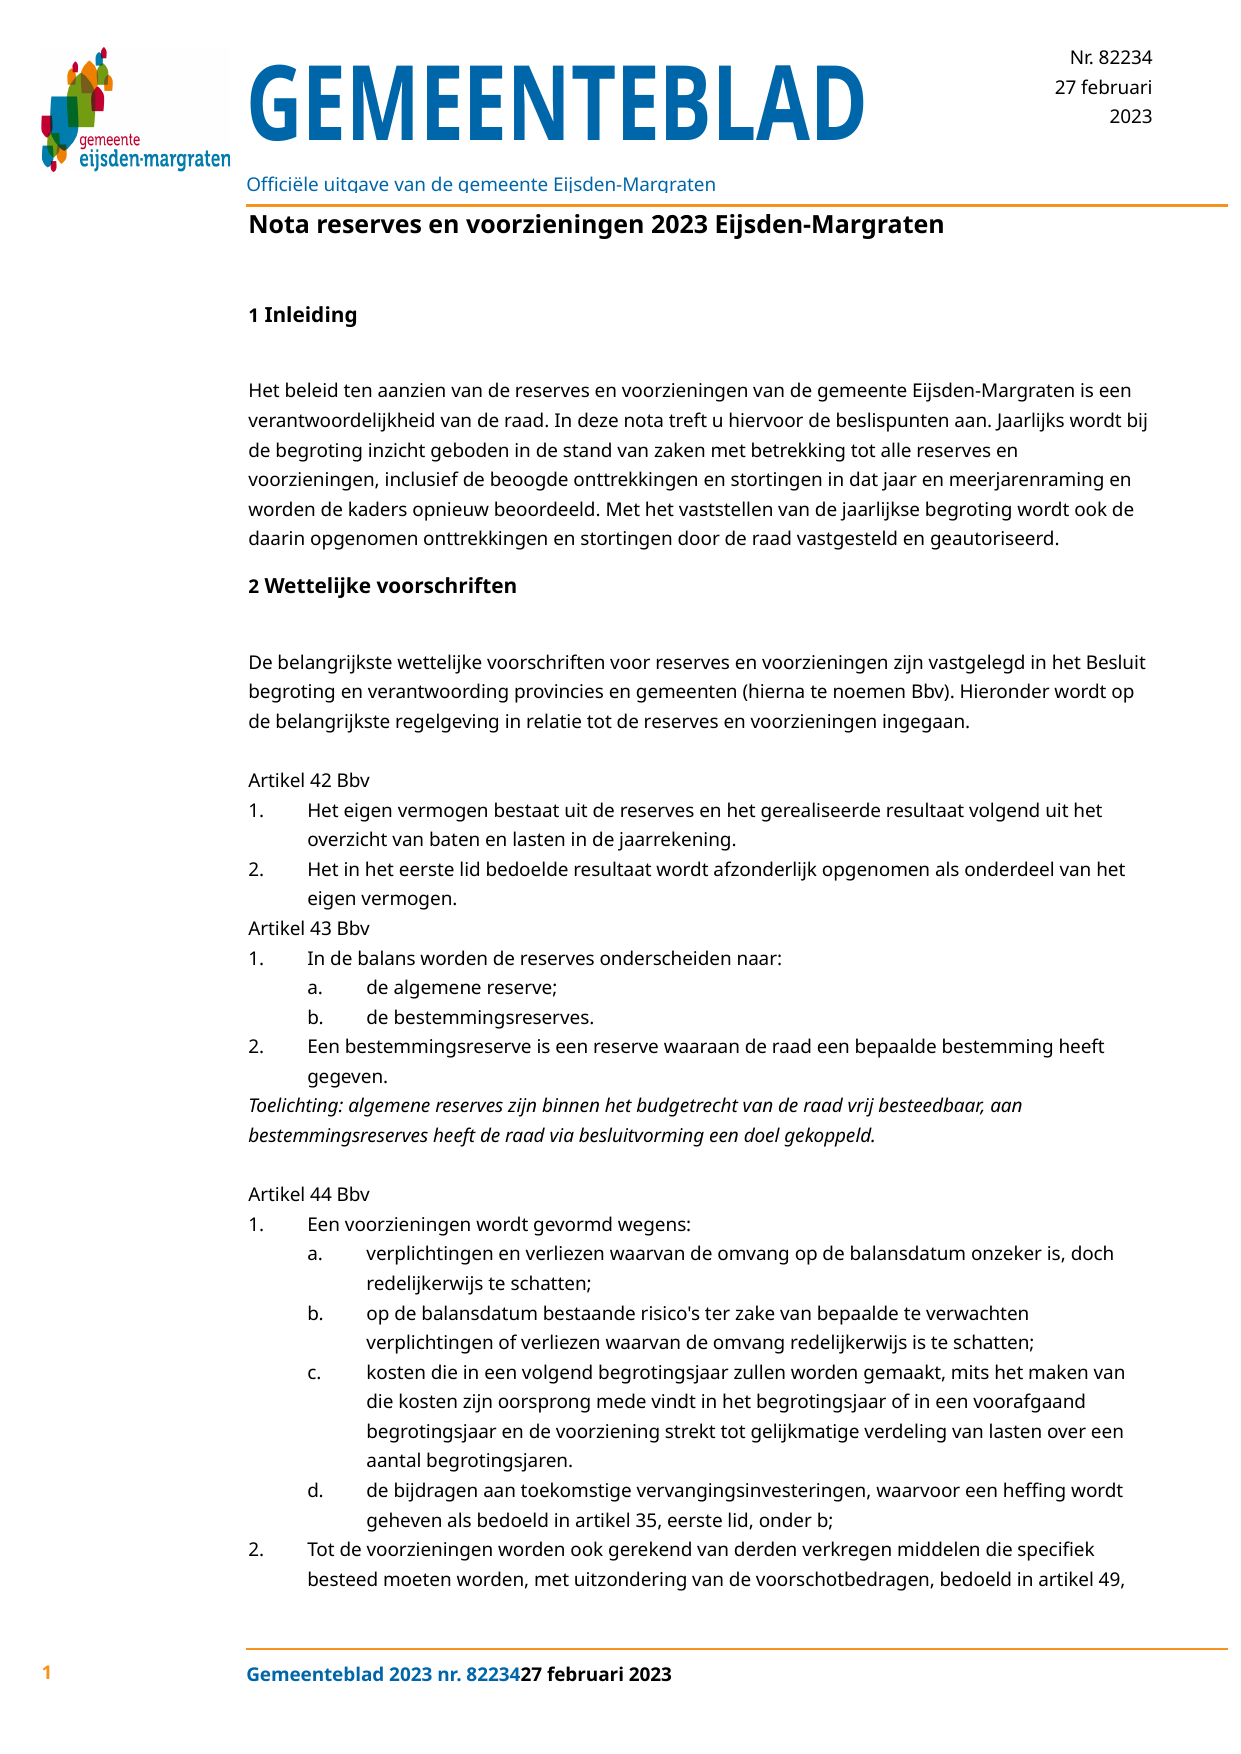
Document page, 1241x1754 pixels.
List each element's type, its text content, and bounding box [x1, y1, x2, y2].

list verplichtingen en verliezen waarvan de omvang op de balansdatum onzeker is, doch redelijkerwijs te schatten; [307, 1241, 1152, 1296]
list op de balansdatum bestaande risico's ter zake van bepaalde te verwachten verplichtingen of verliezen waarvan de omvang redelijkerwijs is te schatten; [307, 1300, 1152, 1355]
text Toelichting: algemene reserves zijn binnen het budgetrecht van de raad vrij besteedbaar, aan bestemmingsreserves heeft de raad via besluitvorming een doel gekoppeld. [248, 1093, 1152, 1148]
list Een voorzieningen wordt gevormd wegens: [248, 1211, 1152, 1237]
list kosten die in een volgend begrotingsjaar zullen worden gemaakt, mits het maken van die kosten zijn oorsprong mede vindt in het begrotingsjaar of in een voorafgaand begrotingsjaar en de voorziening strekt tot gelijkmatige verdeling van lasten over een aantal begrotingsjaren. [307, 1359, 1152, 1473]
list In de balans worden de reserves onderscheiden naar: [248, 945, 1152, 970]
text Nota reserves en voorzieningen 2023 Eijsden-Margraten [248, 207, 1152, 241]
list de bestemmingsreserves. [307, 1004, 1152, 1029]
list Een bestemmingsreserve is een reserve waaraan de raad een bepaalde bestemming heeft gegeven. [248, 1033, 1152, 1089]
text 1 Inleiding [248, 300, 1152, 328]
text Artikel 44 Bbv [248, 1181, 1152, 1207]
picture [41, 47, 231, 172]
list de bijdragen aan toekomstige vervangingsinvesteringen, waarvoor een heffing wordt geheven als bedoeld in artikel 35, eerste lid, onder b; [307, 1477, 1152, 1532]
list Het eigen vermogen bestaat uit de reserves en het gerealiseerde resultaat volgend uit het overzicht van baten en lasten in de jaarrekening. [248, 797, 1152, 852]
text Het beleid ten aanzien van de reserves en voorzieningen van de gemeente Eijsden-Margraten is een verantwoordelijkheid van de raad. In deze nota treft u hiervoor de beslispunten aan. Jaarlijks wordt bij de begroting inzicht geboden in de stand van zaken met betrekking tot alle reserves en voorzieningen, inclusief de beoogde onttrekkingen en stortingen in dat jaar en meerjarenraming en worden de kaders opnieuw beoordeeld. Met het vaststellen van de jaarlijkse begroting wordt ook de daarin opgenomen onttrekkingen en stortingen door de raad vastgesteld en geautoriseerd. [248, 378, 1152, 551]
list Het in het eerste lid bedoelde resultaat wordt afzonderlijk opgenomen als onderdeel van het eigen vermogen. [248, 856, 1152, 911]
text Artikel 42 Bbv [248, 767, 1152, 793]
list de algemene reserve; [307, 974, 1152, 1000]
text De belangrijkste wettelijke voorschriften voor reserves en voorzieningen zijn vastgelegd in het Besluit begroting en verantwoording provincies en gemeenten (hierna te noemen Bbv). Hieronder wordt op de belangrijkste regelgeving in relatie tot de reserves en voorzieningen ingegaan. [248, 649, 1152, 734]
text 2 Wettelijke voorschriften [248, 571, 1152, 599]
text Artikel 43 Bbv [248, 915, 1152, 941]
list Tot de voorzieningen worden ook gerekend van derden verkregen middelen die specifiek besteed moeten worden, met uitzondering van de voorschotbedragen, bedoeld in artikel 49, [248, 1536, 1152, 1592]
